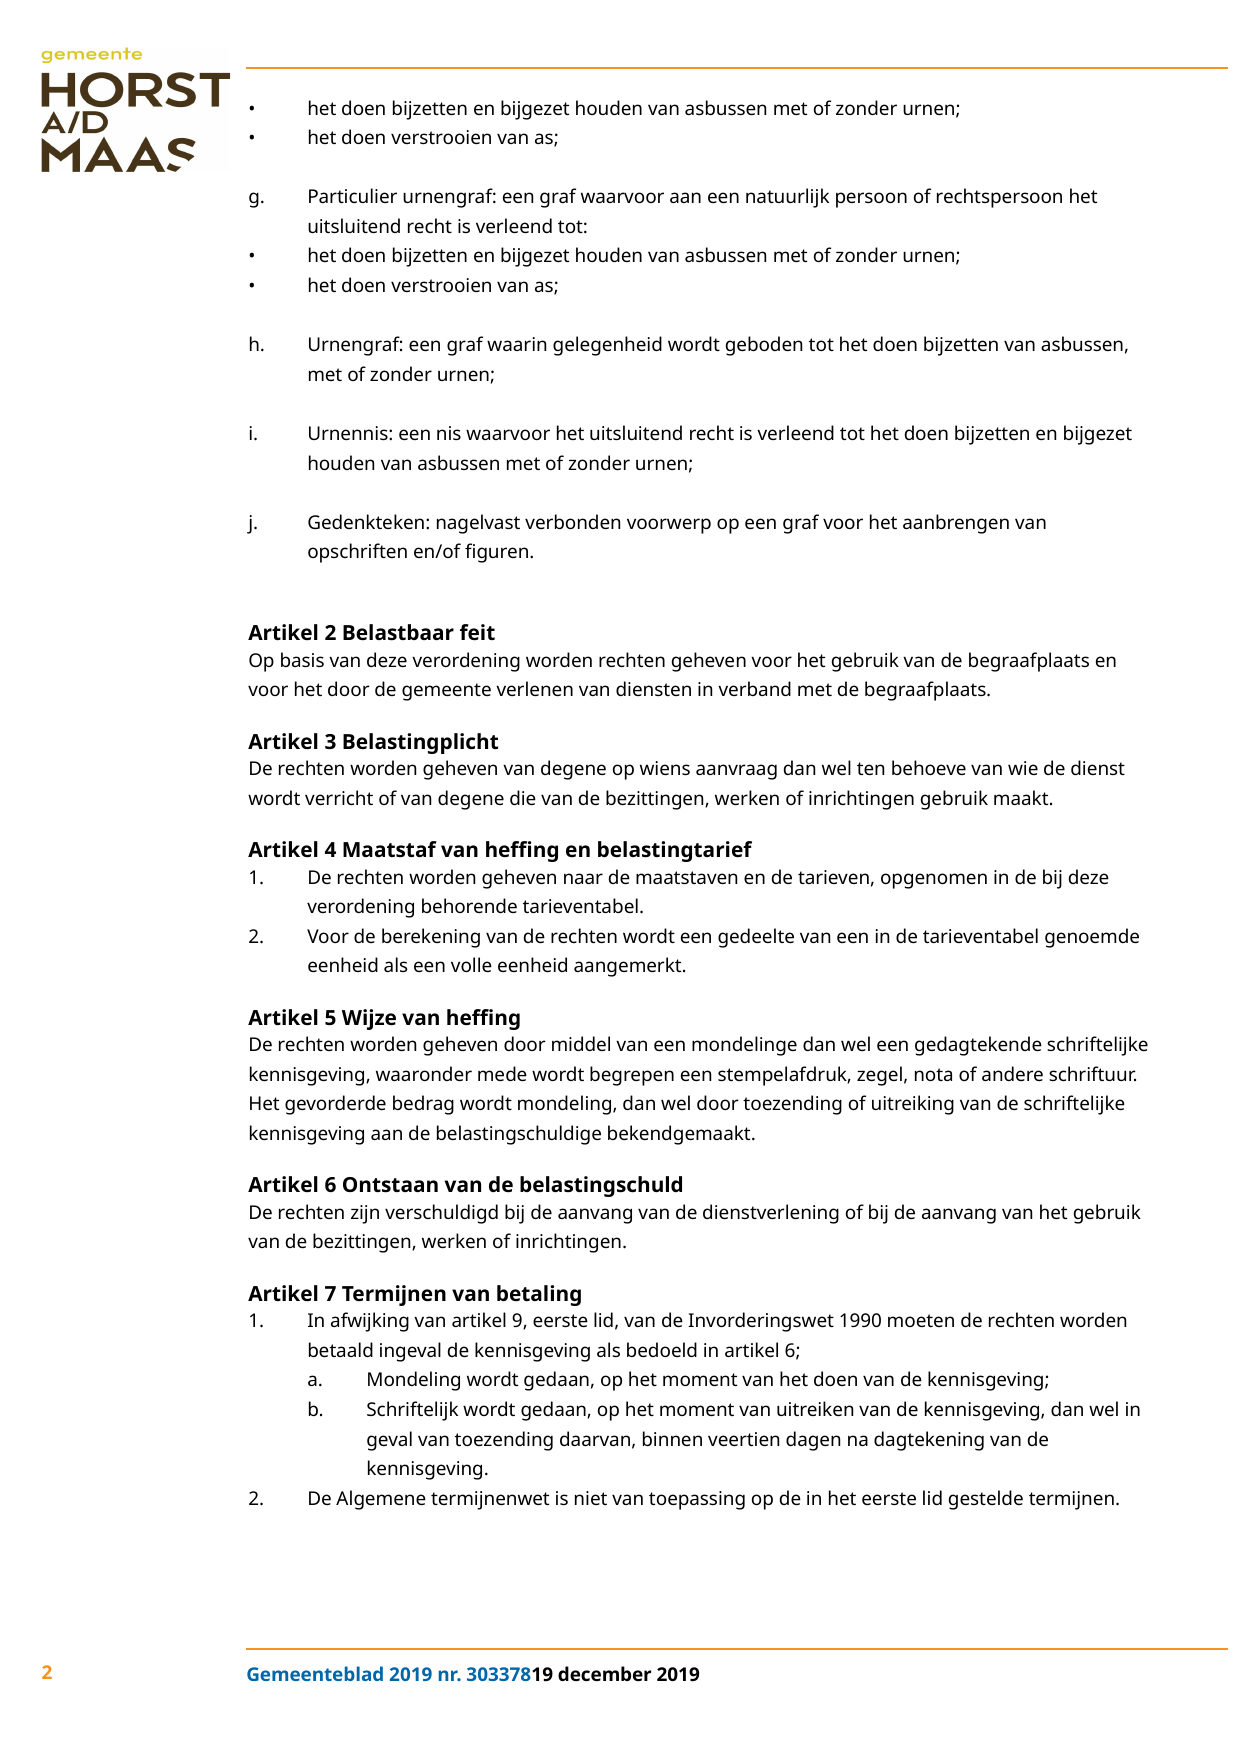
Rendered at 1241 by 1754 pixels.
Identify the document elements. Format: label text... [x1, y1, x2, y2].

text Op basis van deze verordening worden rechten geheven voor het gebruik van de begraafplaats en voor het door de gemeente verlenen van diensten in verband met de begraafplaats. [248, 647, 1152, 702]
list De Algemene termijnenwet is niet van toepassing op de in het eerste lid gestelde termijnen. [248, 1485, 1152, 1511]
text Artikel 4 Maatstaf van heffing en belastingtarief [248, 835, 1152, 864]
list het doen verstrooien van as; [248, 272, 1152, 298]
text De rechten worden geheven van degene op wiens aanvraag dan wel ten behoeve van wie de dienst wordt verricht of van degene die van de bezittingen, werken of inrichtingen gebruik maakt. [248, 755, 1152, 811]
list De rechten worden geheven naar de maatstaven en de tarieven, opgenomen in de bij deze verordening behorende tarieventabel. [248, 864, 1152, 919]
list Voor de berekening van de rechten wordt een gedeelte van een in de tarieventabel genoemde eenheid als een volle eenheid aangemerkt. [248, 923, 1152, 978]
text Artikel 6 Ontstaan van de belastingschuld [248, 1171, 1152, 1199]
list Urnennis: een nis waarvoor het uitsluitend recht is verleend tot het doen bijzetten en bijgezet houden van asbussen met of zonder urnen; [248, 420, 1152, 476]
list Urnengraf: een graf waarin gelegenheid wordt geboden tot het doen bijzetten van asbussen, met of zonder urnen; [248, 331, 1152, 387]
list het doen bijzetten en bijgezet houden van asbussen met of zonder urnen; [248, 95, 1152, 121]
list het doen bijzetten en bijgezet houden van asbussen met of zonder urnen; [248, 243, 1152, 268]
list Schriftelijk wordt gedaan, op het moment van uitreiken van de kennisgeving, dan wel in geval van toezending daarvan, binnen veertien dagen na dagtekening van de kennisgeving. [307, 1396, 1152, 1481]
picture [41, 47, 231, 172]
list het doen verstrooien van as; [248, 124, 1152, 150]
text De rechten zijn verschuldigd bij de aanvang van de dienstverlening of bij de aanvang van het gebruik van de bezittingen, werken of inrichtingen. [248, 1199, 1152, 1254]
list Gedenkteken: nagelvast verbonden voorwerp op een graf voor het aanbrengen van opschriften en/of figuren. [248, 509, 1152, 564]
list In afwijking van artikel 9, eerste lid, van de Invorderingswet 1990 moeten de rechten worden betaald ingeval de kennisgeving als bedoeld in artikel 6; [248, 1307, 1152, 1363]
text Artikel 7 Termijnen van betaling [248, 1279, 1152, 1307]
text Artikel 2 Belastbaar feit [248, 618, 1152, 647]
text Artikel 3 Belastingplicht [248, 727, 1152, 755]
list Mondeling wordt gedaan, op het moment van het doen van de kennisgeving; [307, 1367, 1152, 1392]
text De rechten worden geheven door middel van een mondelinge dan wel een gedagtekende schriftelijke kennisgeving, waaronder mede wordt begrepen een stempelafdruk, zegel, nota of andere schriftuur. Het gevorderde bedrag wordt mondeling, dan wel door toezending of uitreiking van de schriftelijke kennisgeving aan de belastingschuldige bekendgemaakt. [248, 1031, 1152, 1146]
text Artikel 5 Wijze van heffing [248, 1003, 1152, 1031]
list Particulier urnengraf: een graf waarvoor aan een natuurlijk persoon of rechtspersoon het uitsluitend recht is verleend tot: [248, 183, 1152, 239]
